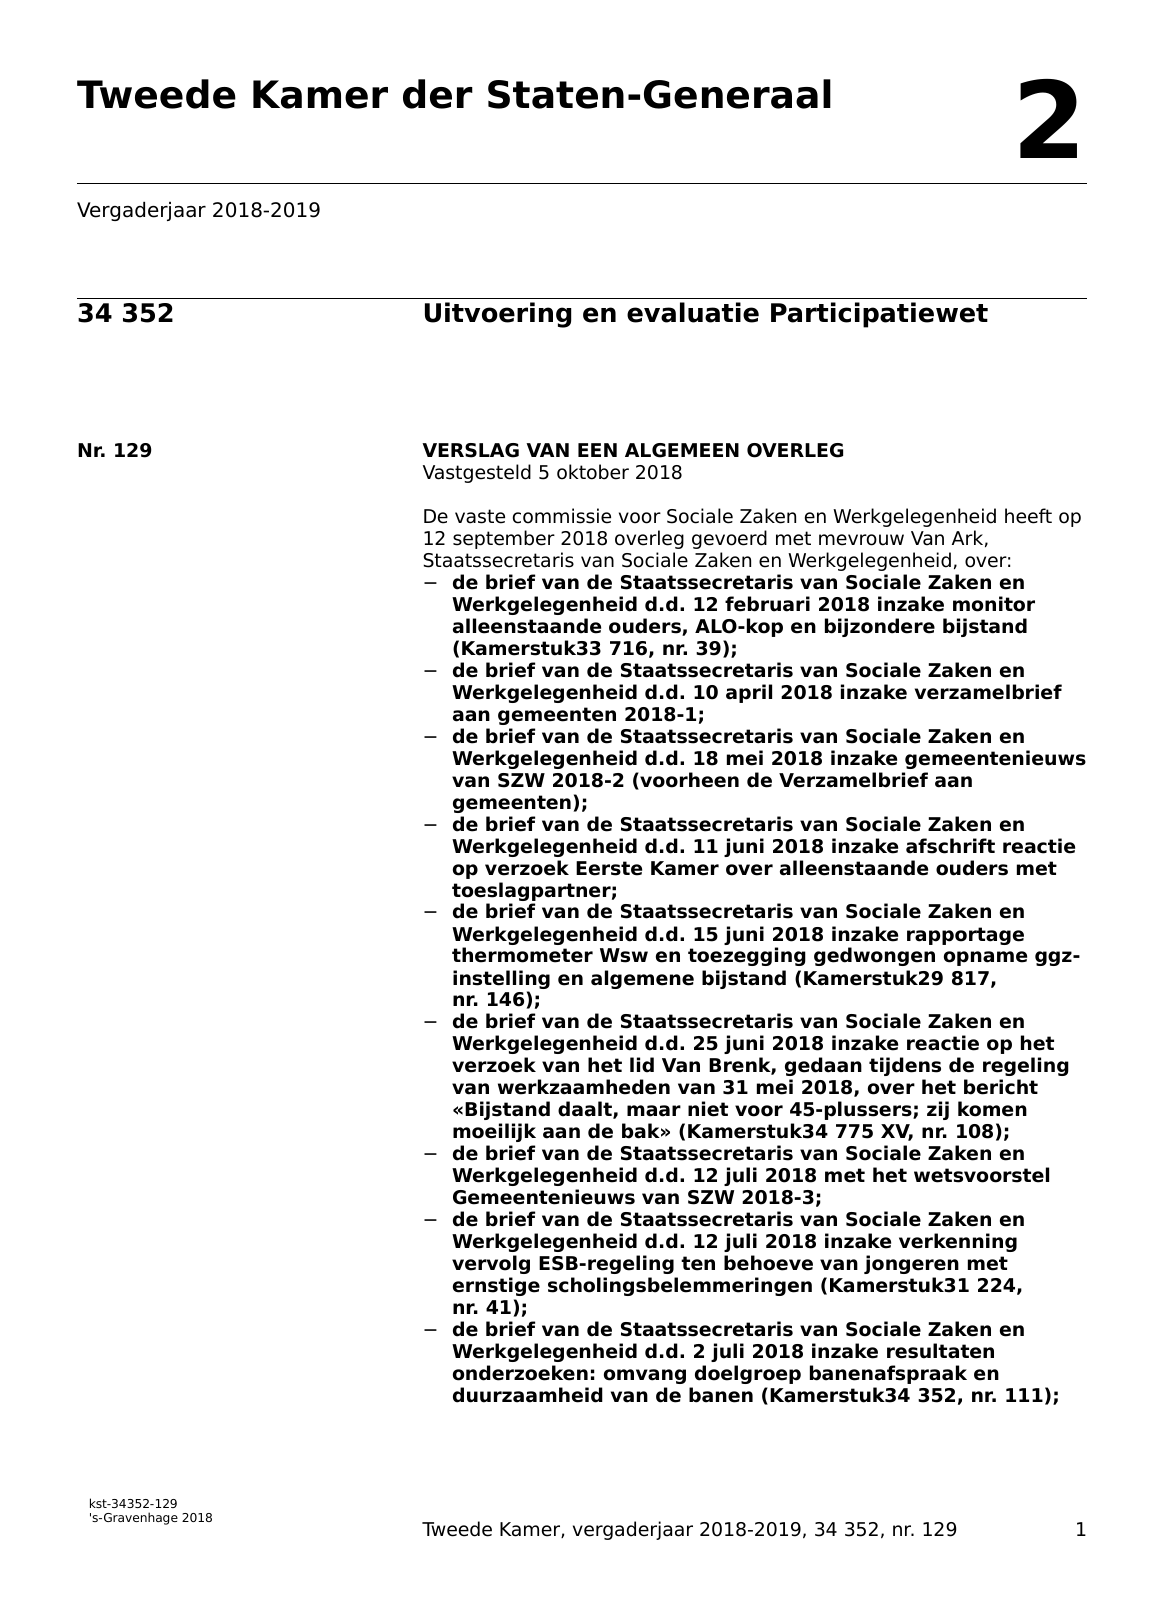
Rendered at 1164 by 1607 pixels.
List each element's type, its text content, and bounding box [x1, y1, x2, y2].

text − de brief van de Staatssecretaris van Sociale Zaken en Werkgelegenheid d.d. 12 juli 2018 inzake verkenning vervolg ESB-regeling ten behoeve van jongeren met ernstige scholingsbelemmeringen (Kamerstuk31 224, nr. 41); [422, 1209, 1087, 1319]
text − de brief van de Staatssecretaris van Sociale Zaken en Werkgelegenheid d.d. 12 februari 2018 inzake monitor alleenstaande ouders, ALO-kop en bijzondere bijstand (Kamerstuk33 716, nr. 39); [422, 572, 1087, 660]
text 's-Gravenhage 2018 [88, 1511, 323, 1525]
table_cell Vergaderjaar 2018-2019 [77, 184, 1087, 298]
text − de brief van de Staatssecretaris van Sociale Zaken en Werkgelegenheid d.d. 12 juli 2018 met het wetsvoorstel Gemeentenieuws van SZW 2018-3; [422, 1143, 1087, 1209]
text Vastgesteld 5 oktober 2018 [422, 462, 1087, 484]
subtitle Nr. 129 VERSLAG VAN EEN ALGEMEEN OVERLEG [77, 440, 1087, 462]
subtitle 34 352 Uitvoering en evaluatie Participatiewet [77, 299, 1087, 329]
text − de brief van de Staatssecretaris van Sociale Zaken en Werkgelegenheid d.d. 2 juli 2018 inzake resultaten onderzoeken: omvang doelgroep banenafspraak en duurzaamheid van de banen (Kamerstuk34 352, nr. 111); [422, 1319, 1087, 1407]
table_header 2 [886, 59, 1087, 183]
text − de brief van de Staatssecretaris van Sociale Zaken en Werkgelegenheid d.d. 25 juni 2018 inzake reactie op het verzoek van het lid Van Brenk, gedaan tijdens de regeling van werkzaamheden van 31 mei 2018, over het bericht «Bijstand daalt, maar niet voor 45-plussers; zij komen moeilijk aan de bak» (Kamerstuk34 775 XV, nr. 108); [422, 1011, 1087, 1143]
text − de brief van de Staatssecretaris van Sociale Zaken en Werkgelegenheid d.d. 15 juni 2018 inzake rapportage thermometer Wsw en toezegging gedwongen opname ggz-instelling en algemene bijstand (Kamerstuk29 817, nr. 146); [422, 901, 1087, 1011]
text De vaste commissie voor Sociale Zaken en Werkgelegenheid heeft op 12 september 2018 overleg gevoerd met mevrouw Van Ark, Staatssecretaris van Sociale Zaken en Werkgelegenheid, over: [422, 506, 1087, 572]
table_header Tweede Kamer der Staten-Generaal [77, 59, 886, 183]
text − de brief van de Staatssecretaris van Sociale Zaken en Werkgelegenheid d.d. 18 mei 2018 inzake gemeentenieuws van SZW 2018-2 (voorheen de Verzamelbrief aan gemeenten); [422, 726, 1087, 813]
text kst-34352-129 [88, 1497, 323, 1511]
text − de brief van de Staatssecretaris van Sociale Zaken en Werkgelegenheid d.d. 11 juni 2018 inzake afschrift reactie op verzoek Eerste Kamer over alleenstaande ouders met toeslagpartner; [422, 813, 1087, 901]
text − de brief van de Staatssecretaris van Sociale Zaken en Werkgelegenheid d.d. 10 april 2018 inzake verzamelbrief aan gemeenten 2018-1; [422, 660, 1087, 726]
